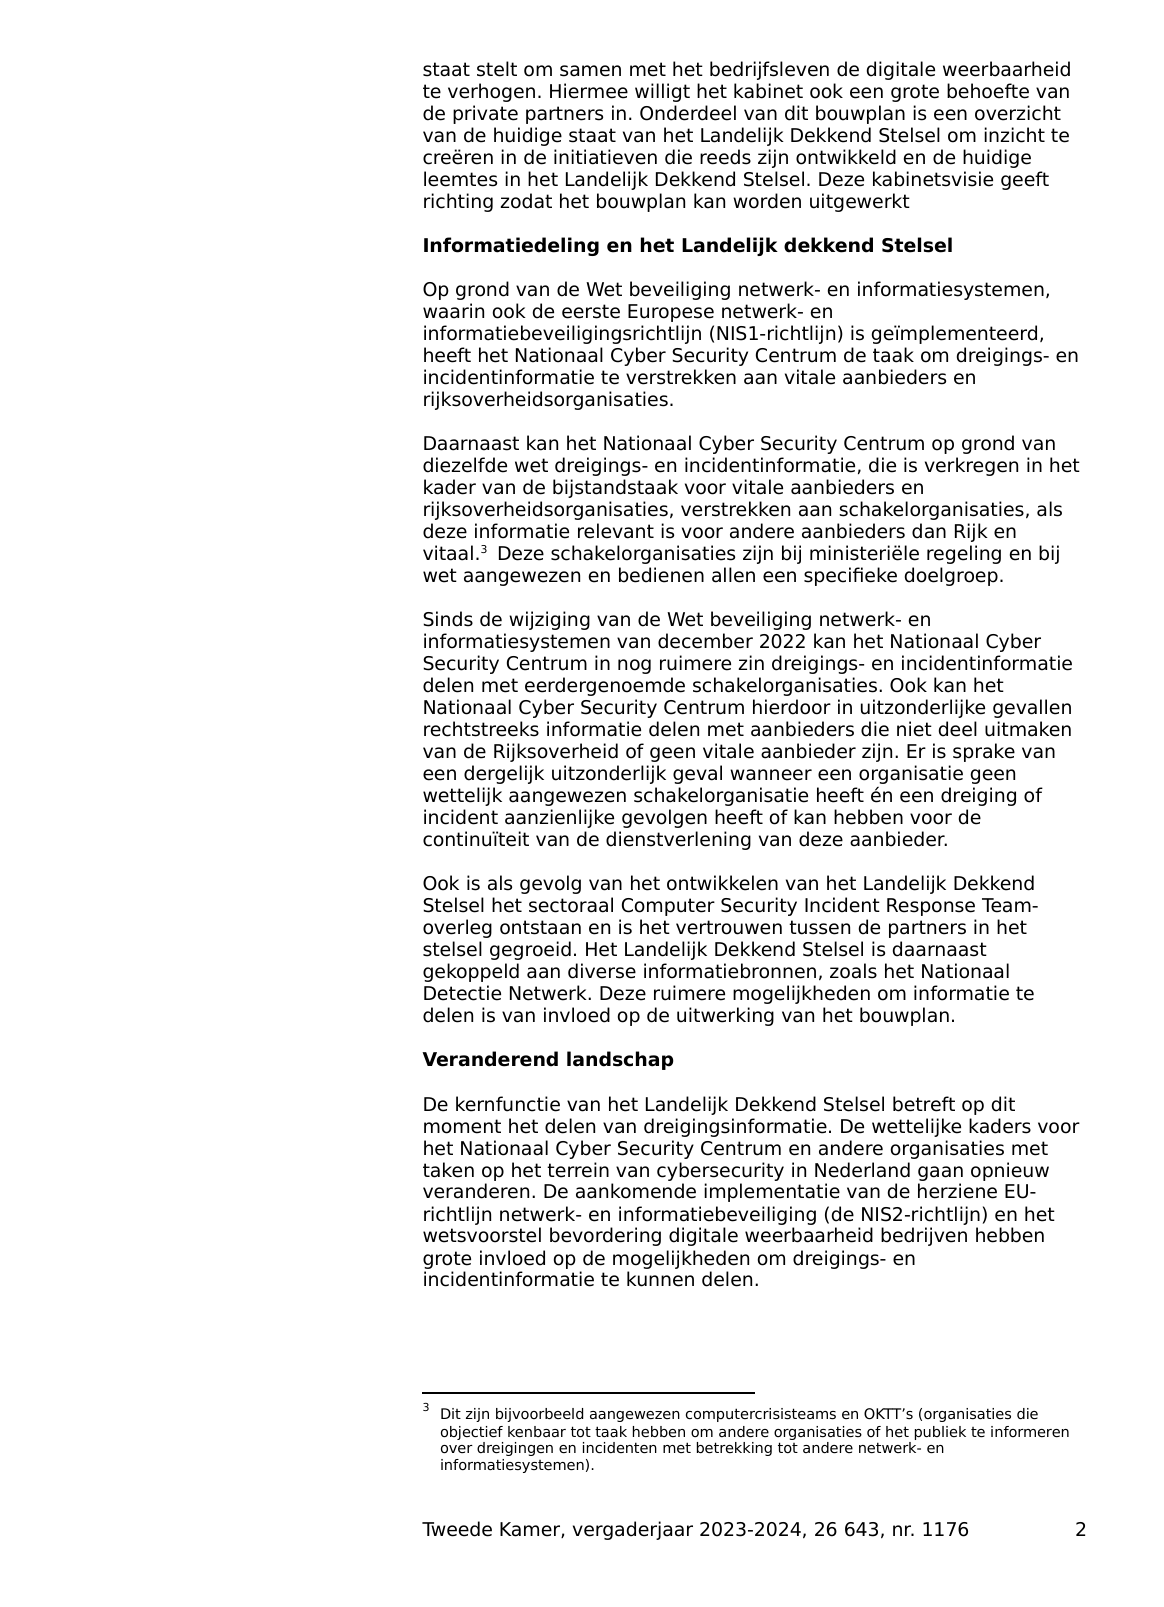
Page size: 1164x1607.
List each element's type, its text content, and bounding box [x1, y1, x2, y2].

text Dit zijn bijvoorbeeld aangewezen computercrisisteams en OKTT’s (organisaties die objectief kenbaar tot taak hebben om andere organisaties of het publiek te informeren over dreigingen en incidenten met betrekking tot andere netwerk- en informatiesystemen). [422, 1402, 1087, 1474]
subtitle Informatiedeling en het Landelijk dekkend Stelsel [422, 235, 1087, 257]
text Daarnaast kan het Nationaal Cyber Security Centrum op grond van diezelfde wet dreigings- en incidentinformatie, die is verkregen in het kader van de bijstandstaak voor vitale aanbieders en rijksoverheidsorganisaties, verstrekken aan schakelorganisaties, als deze informatie relevant is voor andere aanbieders dan Rijk en vitaal. Deze schakelorganisaties zijn bij ministeriële regeling en bij wet aangewezen en bedienen allen een specifieke doelgroep. [422, 433, 1087, 587]
text De kernfunctie van het Landelijk Dekkend Stelsel betreft op dit moment het delen van dreigingsinformatie. De wettelijke kaders voor het Nationaal Cyber Security Centrum en andere organisaties met taken op het terrein van cybersecurity in Nederland gaan opnieuw veranderen. De aankomende implementatie van de herziene EU-richtlijn netwerk- en informatiebeveiliging (de NIS2-richtlijn) en het wetsvoorstel bevordering digitale weerbaarheid bedrijven hebben grote invloed op de mogelijkheden om dreigings- en incidentinformatie te kunnen delen. [422, 1093, 1087, 1291]
text Ook is als gevolg van het ontwikkelen van het Landelijk Dekkend Stelsel het sectoraal Computer Security Incident Response Team-overleg ontstaan en is het vertrouwen tussen de partners in het stelsel gegroeid. Het Landelijk Dekkend Stelsel is daarnaast gekoppeld aan diverse informatiebronnen, zoals het Nationaal Detectie Netwerk. Deze ruimere mogelijkheden om informatie te delen is van invloed op de uitwerking van het bouwplan. [422, 873, 1087, 1027]
subtitle Veranderend landschap [422, 1049, 1087, 1071]
text Op grond van de Wet beveiliging netwerk- en informatiesystemen, waarin ook de eerste Europese netwerk- en informatiebeveiligingsrichtlijn (NIS1-richtlijn) is geïmplementeerd, heeft het Nationaal Cyber Security Centrum de taak om dreigings- en incidentinformatie te verstrekken aan vitale aanbieders en rijksoverheidsorganisaties. [422, 279, 1087, 411]
text staat stelt om samen met het bedrijfsleven de digitale weerbaarheid te verhogen. Hiermee willigt het kabinet ook een grote behoefte van de private partners in. Onderdeel van dit bouwplan is een overzicht van de huidige staat van het Landelijk Dekkend Stelsel om inzicht te creëren in de initiatieven die reeds zijn ontwikkeld en de huidige leemtes in het Landelijk Dekkend Stelsel. Deze kabinetsvisie geeft richting zodat het bouwplan kan worden uitgewerkt [422, 59, 1087, 213]
text Sinds de wijziging van de Wet beveiliging netwerk- en informatiesystemen van december 2022 kan het Nationaal Cyber Security Centrum in nog ruimere zin dreigings- en incidentinformatie delen met eerdergenoemde schakelorganisaties. Ook kan het Nationaal Cyber Security Centrum hierdoor in uitzonderlijke gevallen rechtstreeks informatie delen met aanbieders die niet deel uitmaken van de Rijksoverheid of geen vitale aanbieder zijn. Er is sprake van een dergelijk uitzonderlijk geval wanneer een organisatie geen wettelijk aangewezen schakelorganisatie heeft én een dreiging of incident aanzienlijke gevolgen heeft of kan hebben voor de continuïteit van de dienstverlening van deze aanbieder. [422, 609, 1087, 851]
